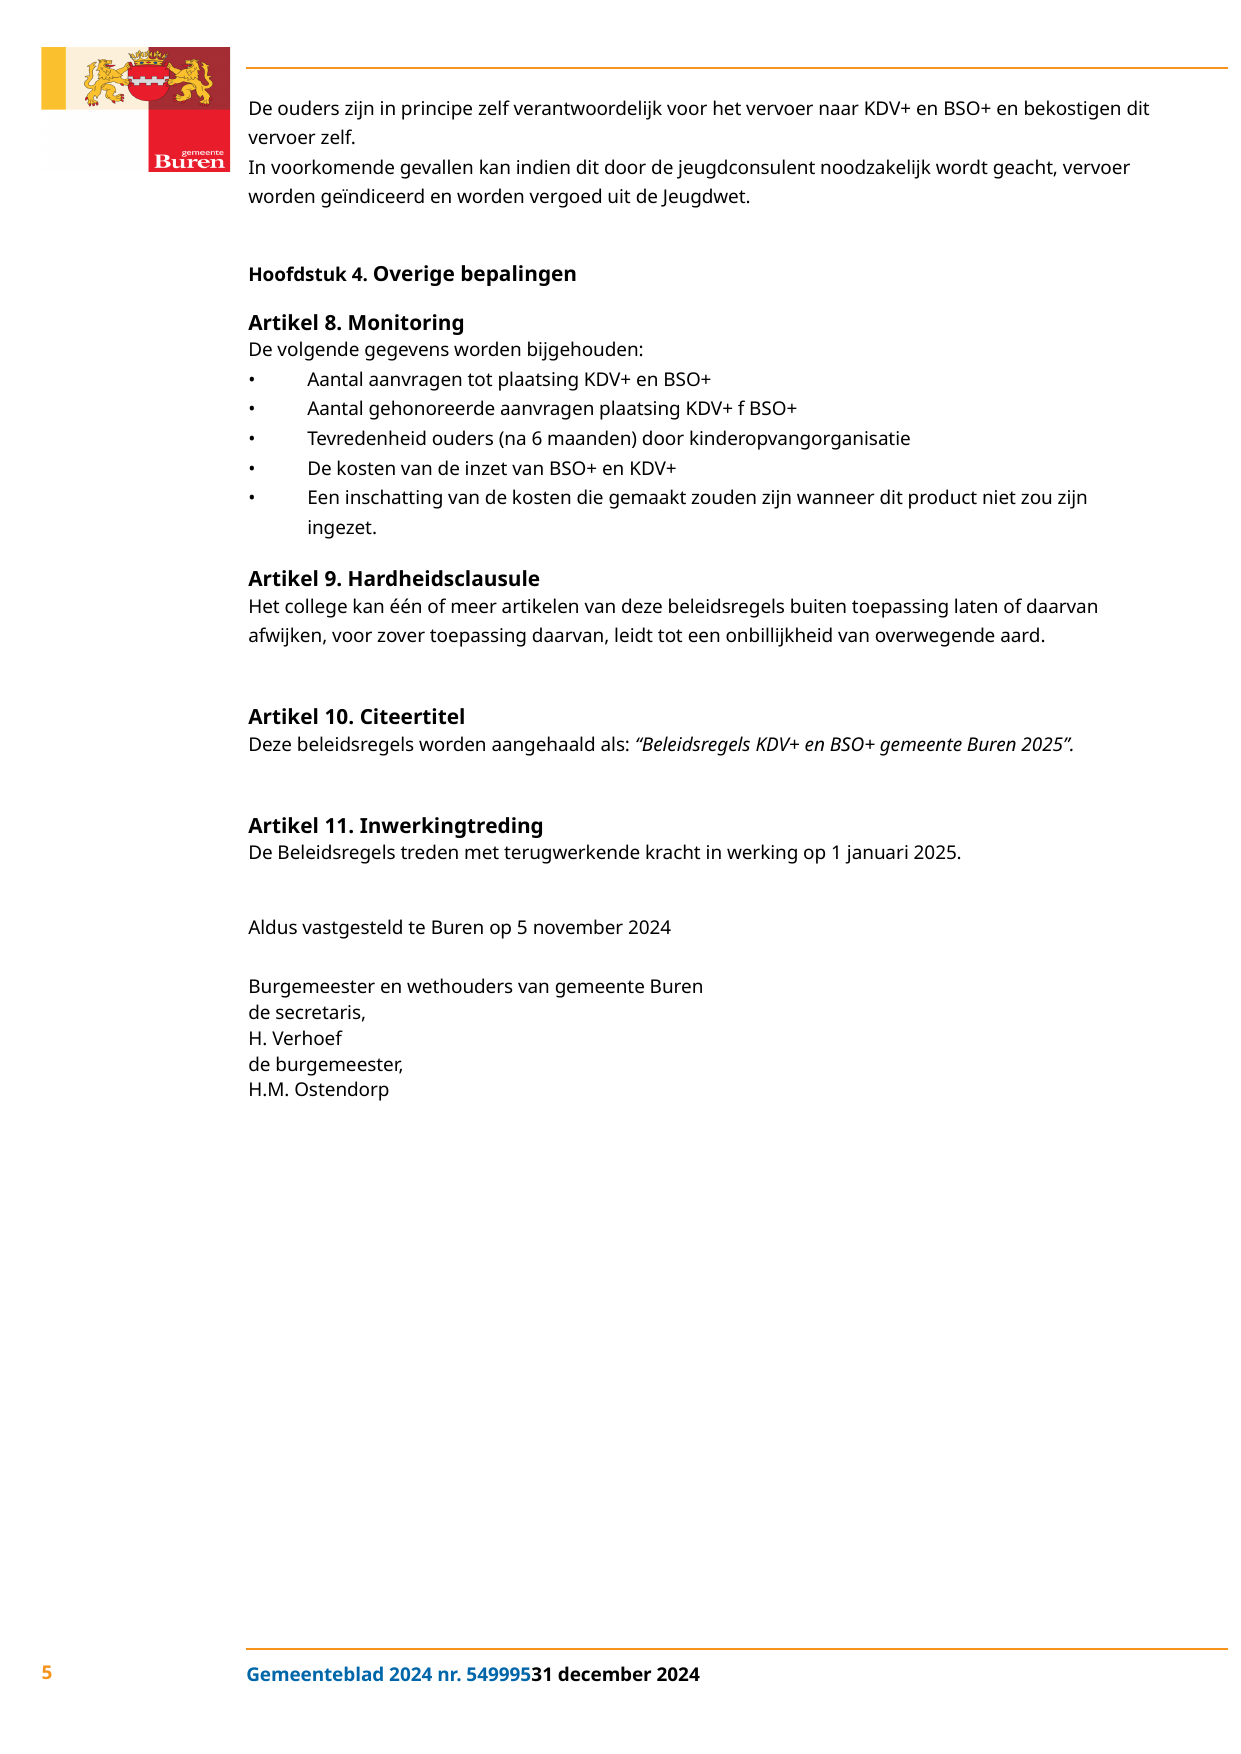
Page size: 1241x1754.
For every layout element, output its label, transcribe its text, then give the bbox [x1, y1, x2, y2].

text H.M. Ostendorp [248, 1077, 1152, 1102]
text Deze beleidsregels worden aangehaald als: “Beleidsregels KDV+ en BSO+ gemeente Buren 2025”. [248, 731, 1152, 757]
text De volgende gegevens worden bijgehouden: [248, 336, 1152, 362]
text Artikel 10. Citeertitel [248, 702, 1152, 731]
text Artikel 8. Monitoring [248, 308, 1152, 336]
text Artikel 11. Inwerkingtreding [248, 811, 1152, 839]
text De Beleidsregels treden met terugwerkende kracht in werking op 1 januari 2025. [248, 839, 1152, 865]
text de burgemeester, [248, 1051, 1152, 1077]
text Aldus vastgesteld te Buren op 5 november 2024 [248, 914, 1152, 940]
text Artikel 9. Hardheidsclausule [248, 564, 1152, 593]
list Een inschatting van de kosten die gemaakt zouden zijn wanneer dit product niet zou zijn ingezet. [248, 484, 1152, 540]
list Aantal aanvragen tot plaatsing KDV+ en BSO+ [248, 366, 1152, 392]
text Het college kan één of meer artikelen van deze beleidsregels buiten toepassing laten of daarvan afwijken, voor zover toepassing daarvan, leidt tot een onbillijkheid van overwegende aard. [248, 593, 1152, 648]
picture [41, 47, 231, 172]
list Aantal gehonoreerde aanvragen plaatsing KDV+ f BSO+ [248, 396, 1152, 421]
text In voorkomende gevallen kan indien dit door de jeugdconsulent noodzakelijk wordt geacht, vervoer worden geïndiceerd en worden vergoed uit de Jeugdwet. [248, 154, 1152, 209]
list Tevredenheid ouders (na 6 maanden) door kinderopvangorganisatie [248, 425, 1152, 451]
text Burgemeester en wethouders van gemeente Buren [248, 974, 1152, 999]
text De ouders zijn in principe zelf verantwoordelijk voor het vervoer naar KDV+ en BSO+ en bekostigen dit vervoer zelf. [248, 95, 1152, 150]
text H. Verhoef [248, 1025, 1152, 1051]
list De kosten van de inzet van BSO+ en KDV+ [248, 455, 1152, 481]
text de secretaris, [248, 999, 1152, 1025]
text Hoofdstuk 4. Overige bepalingen [248, 259, 1152, 287]
